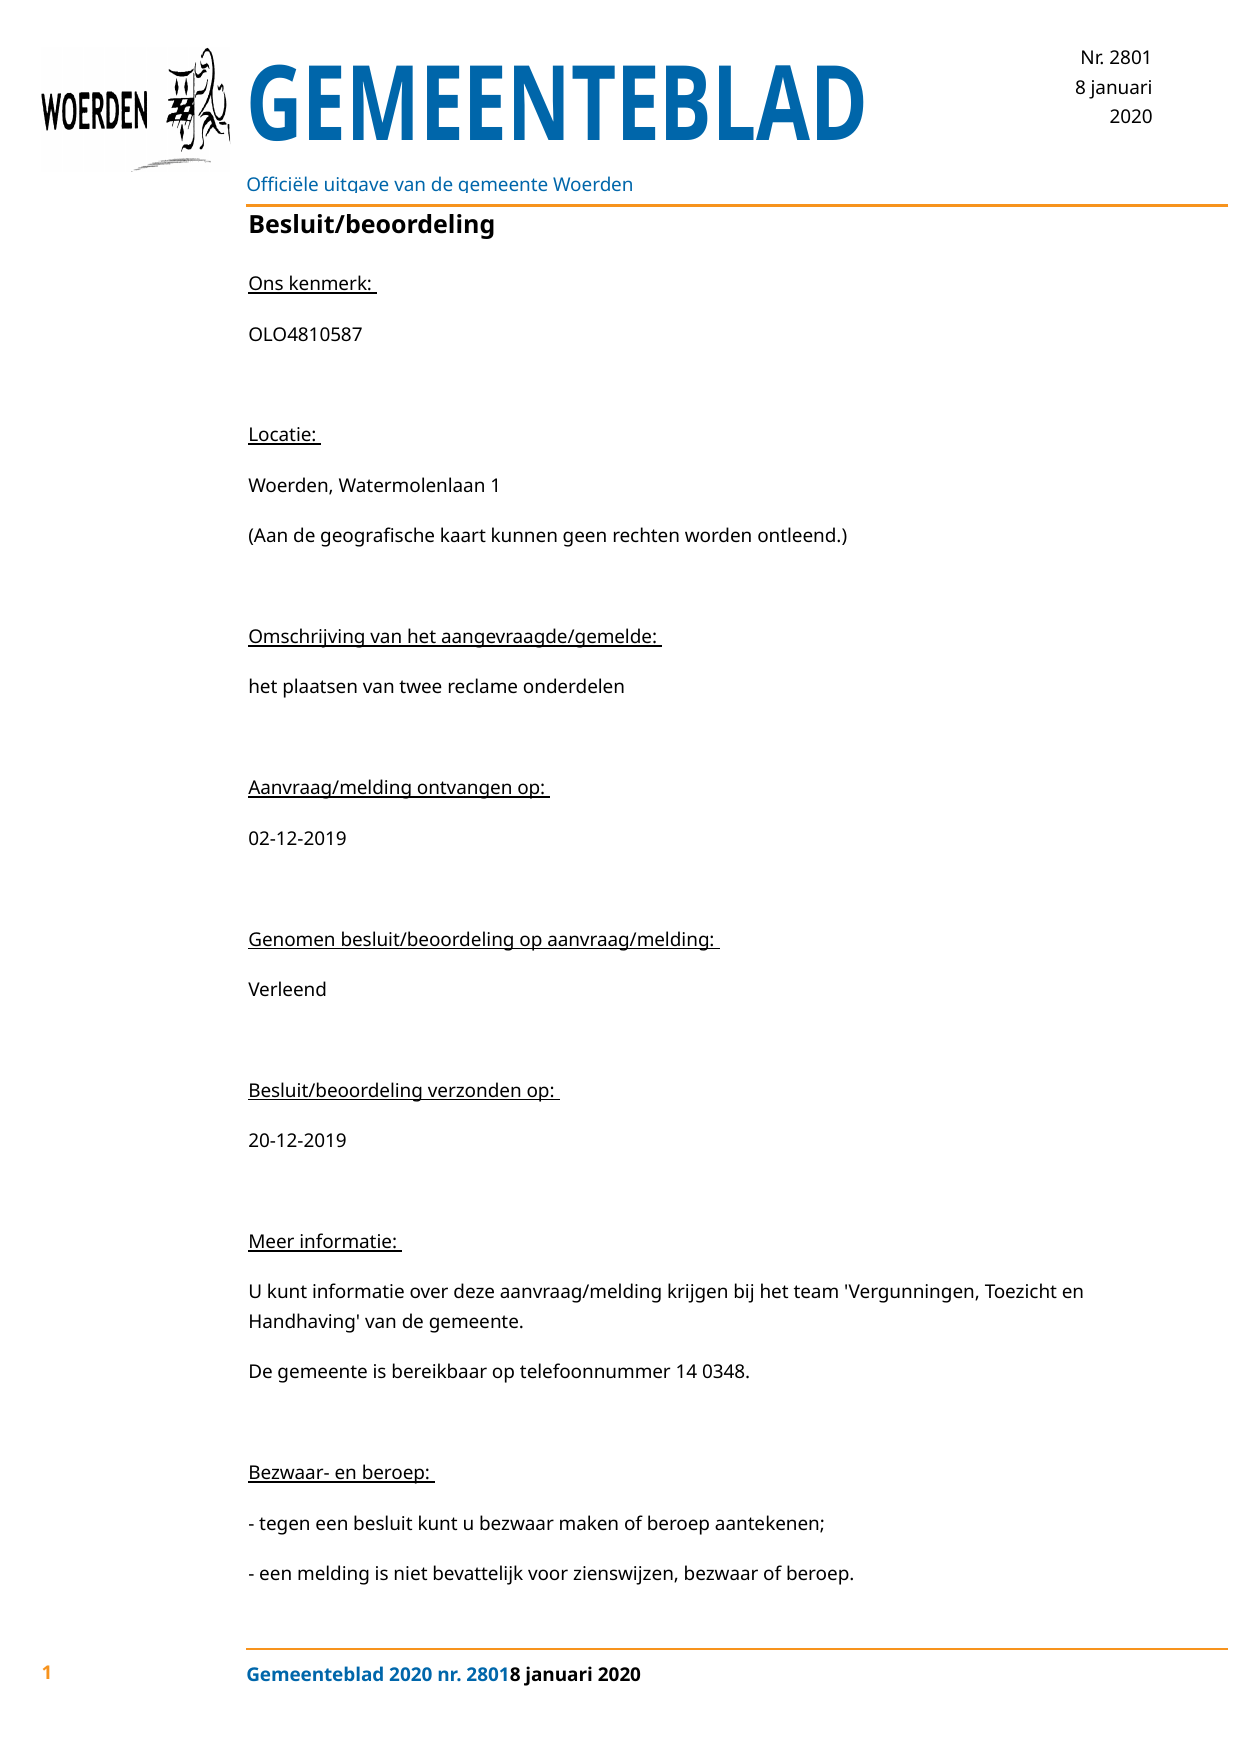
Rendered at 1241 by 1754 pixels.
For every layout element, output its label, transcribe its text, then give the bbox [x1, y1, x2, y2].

text Aanvraag/melding ontvangen op: [248, 774, 1152, 800]
text Woerden, Watermolenlaan 1 [248, 472, 1152, 498]
text De gemeente is bereikbaar op telefoonnummer 14 0348. [248, 1359, 1152, 1384]
text het plaatsen van twee reclame onderdelen [248, 674, 1152, 699]
text U kunt informatie over deze aanvraag/melding krijgen bij het team 'Vergunningen, Toezicht en Handhaving' van de gemeente. [248, 1279, 1152, 1334]
text Genomen besluit/beoordeling op aanvraag/melding: [248, 926, 1152, 951]
text Omschrijving van het aangevraagde/gemelde: [248, 623, 1152, 649]
text OLO4810587 [248, 321, 1152, 346]
text Bezwaar- en beroep: [248, 1459, 1152, 1485]
picture [41, 47, 231, 172]
text Verleend [248, 976, 1152, 1002]
text - tegen een besluit kunt u bezwaar maken of beroep aantekenen; [248, 1510, 1152, 1536]
text 20-12-2019 [248, 1127, 1152, 1153]
text (Aan de geografische kaart kunnen geen rechten worden ontleend.) [248, 522, 1152, 548]
text Ons kenmerk: [248, 270, 1152, 296]
text Besluit/beoordeling [248, 207, 1152, 241]
text - een melding is niet bevattelijk voor zienswijzen, bezwaar of beroep. [248, 1560, 1152, 1586]
text Besluit/beoordeling verzonden op: [248, 1077, 1152, 1103]
text 02-12-2019 [248, 825, 1152, 851]
text Meer informatie: [248, 1228, 1152, 1254]
text Locatie: [248, 422, 1152, 447]
